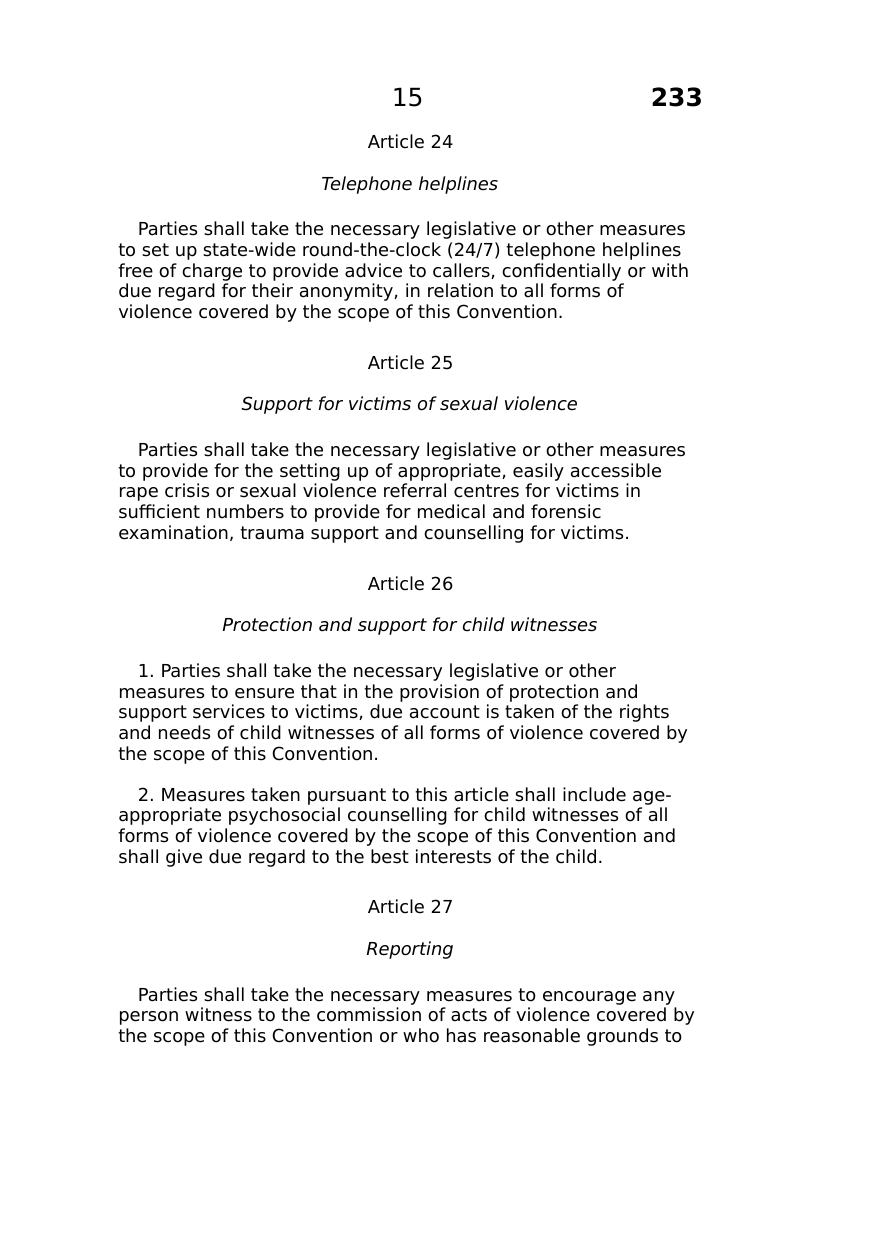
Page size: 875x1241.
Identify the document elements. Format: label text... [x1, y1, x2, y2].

subtitle Article 25 Support for victims of sexual violence [118, 353, 703, 415]
subtitle Article 26 Protection and support for child witnesses [118, 573, 703, 636]
subtitle Article 24 Telephone helplines [118, 132, 703, 194]
text Parties shall take the necessary legislative or other measures to provide for the setting up of appropriate, easily accessible rape crisis or sexual violence referral centres for victims in sufficient numbers to provide for medical and forensic examination, trauma support and counselling for victims. [118, 440, 703, 543]
text 2. Measures taken pursuant to this article shall include age-appropriate psychosocial counselling for child witnesses of all forms of violence covered by the scope of this Convention and shall give due regard to the best interests of the child. [118, 784, 703, 867]
text 1. Parties shall take the necessary legislative or other measures to ensure that in the provision of protection and support services to victims, due account is taken of the rights and needs of child witnesses of all forms of violence covered by the scope of this Convention. [118, 661, 703, 764]
text Parties shall take the necessary measures to encourage any person witness to the commission of acts of violence covered by the scope of this Convention or who has reasonable grounds to [118, 984, 703, 1047]
subtitle Article 27 Reporting [118, 897, 703, 959]
text Parties shall take the necessary legislative or other measures to set up state-wide round-the-clock (24/7) telephone helplines free of charge to provide advice to callers, confidentially or with due regard for their anonymity, in relation to all forms of violence covered by the scope of this Convention. [118, 219, 703, 323]
